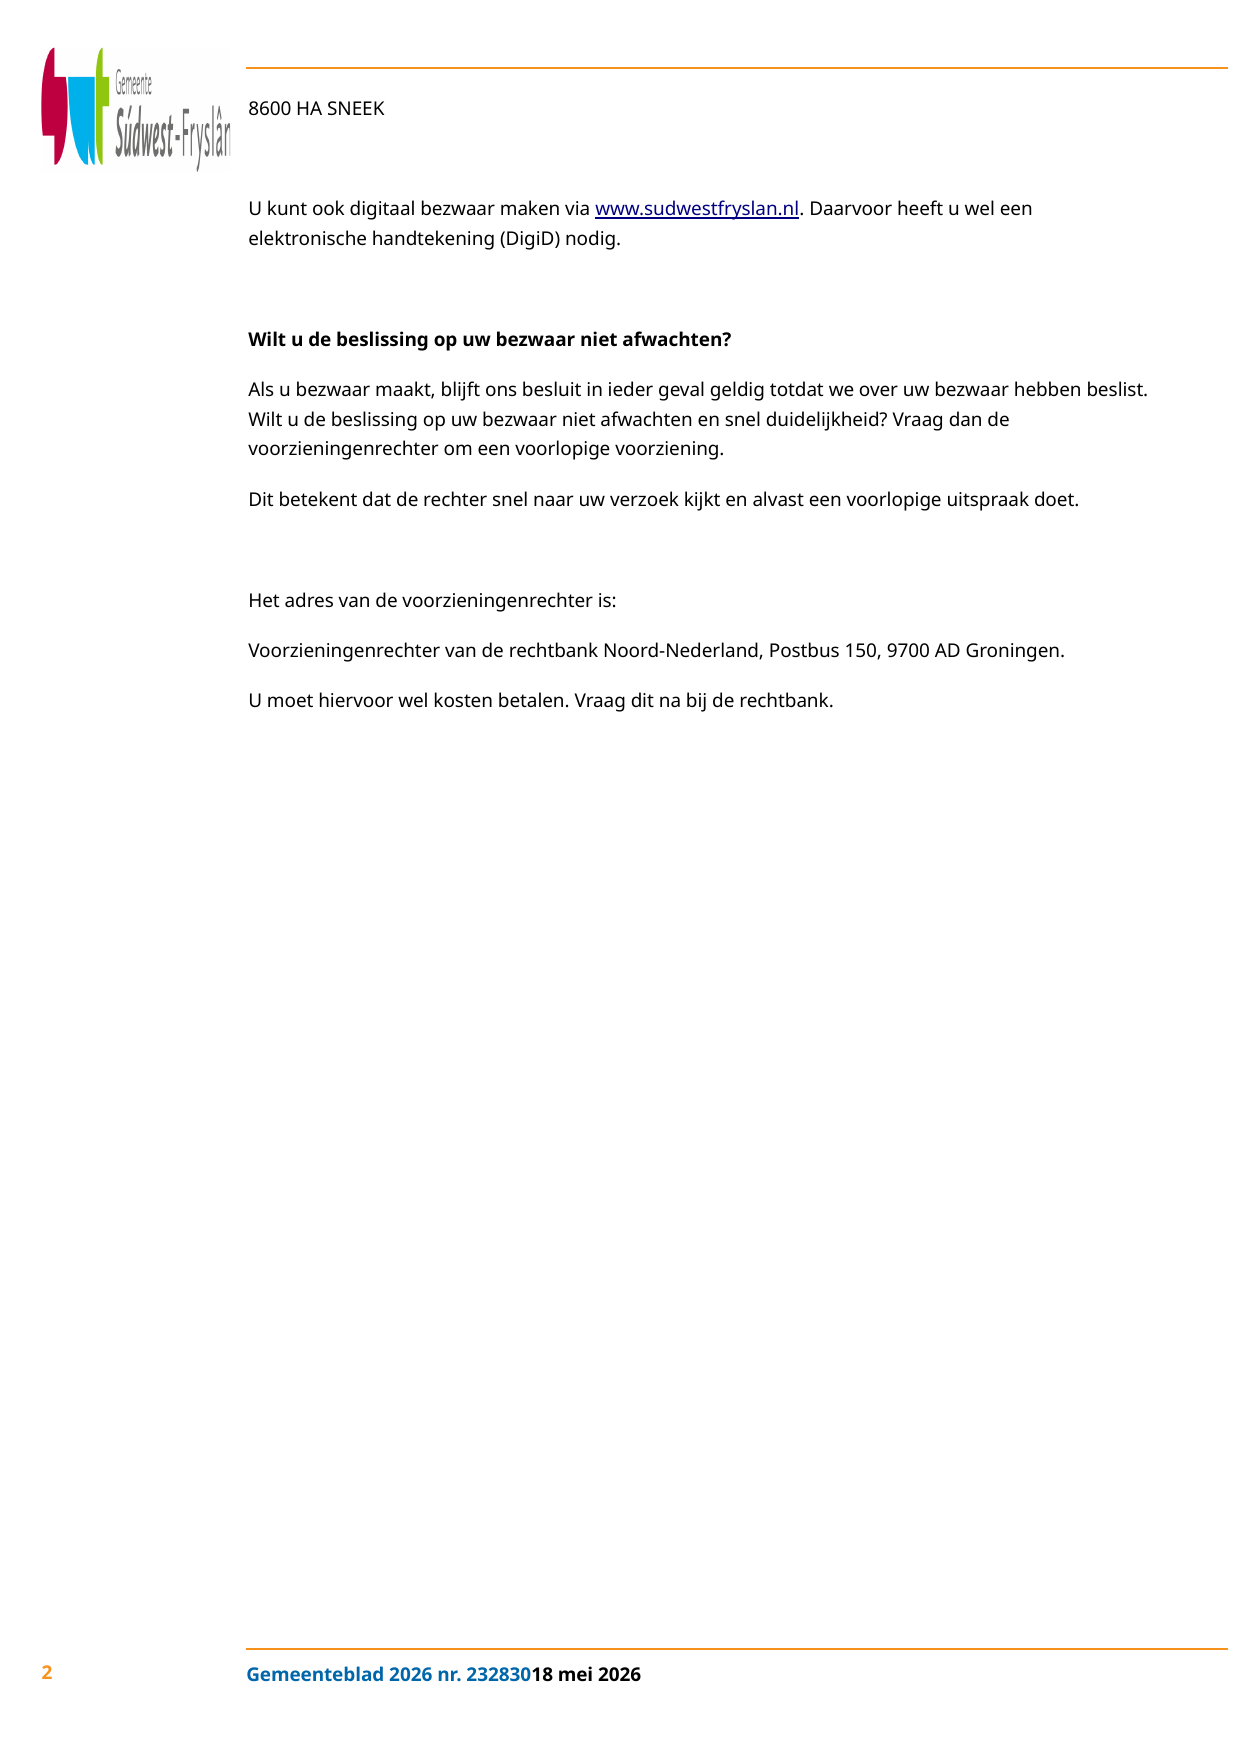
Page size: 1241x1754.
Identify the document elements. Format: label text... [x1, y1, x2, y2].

text U moet hiervoor wel kosten betalen. Vraag dit na bij de rechtbank. [248, 688, 1152, 713]
text 8600 HA SNEEK [248, 95, 1152, 121]
text U kunt ook digitaal bezwaar maken via www.sudwestfryslan.nl. Daarvoor heeft u wel een elektronische handtekening (DigiD) nodig. [248, 196, 1152, 251]
text Voorzieningenrechter van de rechtbank Noord-Nederland, Postbus 150, 9700 AD Groningen. [248, 637, 1152, 663]
text Als u bezwaar maakt, blijft ons besluit in ieder geval geldig totdat we over uw bezwaar hebben beslist. Wilt u de beslissing op uw bezwaar niet afwachten en snel duidelijkheid? Vraag dan de voorzieningenrechter om een voorlopige voorziening. [248, 376, 1152, 461]
text Wilt u de beslissing op uw bezwaar niet afwachten? [248, 326, 1152, 352]
text Dit betekent dat de rechter snel naar uw verzoek kijkt en alvast een voorlopige uitspraak doet. [248, 486, 1152, 512]
picture [41, 47, 231, 172]
text Het adres van de voorzieningenrechter is: [248, 587, 1152, 613]
